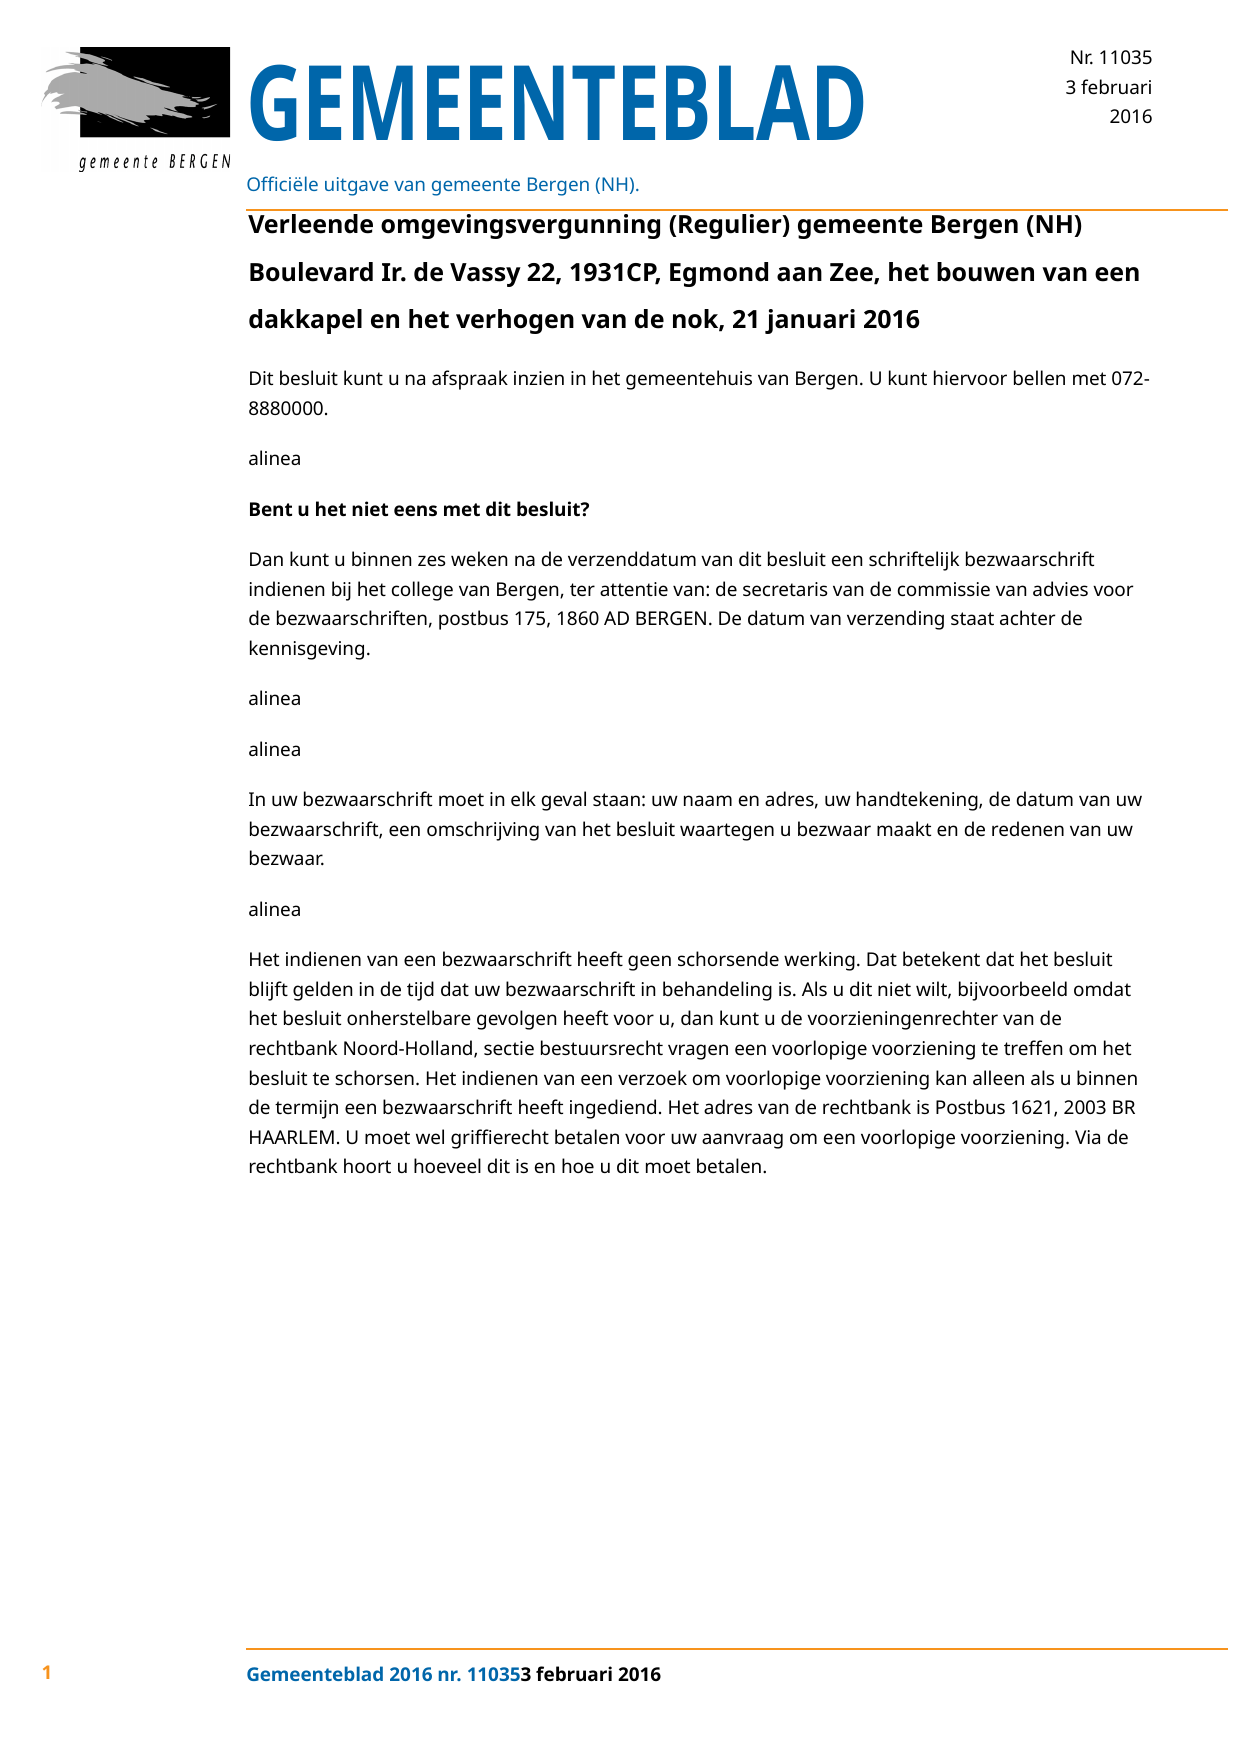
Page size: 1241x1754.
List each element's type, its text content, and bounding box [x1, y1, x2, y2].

text Bent u het niet eens met dit besluit? [248, 496, 1152, 522]
text alinea­ [248, 446, 1152, 471]
text alinea­ [248, 896, 1152, 922]
text Dit besluit kunt u na afspraak inzien in het gemeentehuis van Bergen. U kunt hiervoor bellen met 072-8880000. [248, 366, 1152, 421]
text Dan kunt u binnen zes weken na de verzenddatum van dit besluit een schriftelijk bezwaarschrift indienen bij het college van Bergen, ter attentie van: de secretaris van de commissie van advies voor de bezwaarschriften, postbus 175, 1860 AD BERGEN. De datum van verzending staat achter de kennisgeving. [248, 546, 1152, 661]
text alinea­ [248, 736, 1152, 762]
text In uw bezwaarschrift moet in elk geval staan: uw naam en adres, uw handtekening, de datum van uw bezwaarschrift, een omschrijving van het besluit waartegen u bezwaar maakt en de redenen van uw bezwaar. [248, 786, 1152, 871]
text Het indienen van een bezwaarschrift heeft geen schorsende werking. Dat betekent dat het besluit blijft gelden in de tijd dat uw bezwaarschrift in behandeling is. Als u dit niet wilt, bijvoorbeeld omdat het besluit onherstelbare gevolgen heeft voor u, dan kunt u de voorzieningenrechter van de rechtbank Noord-Holland, sectie bestuursrecht vragen een voorlopige voorziening te treffen om het besluit te schorsen. Het indienen van een verzoek om voorlopige voorziening kan alleen als u binnen de termijn een bezwaarschrift heeft ingediend. Het adres van de rechtbank is Postbus 1621, 2003 BR HAARLEM. U moet wel griffierecht betalen voor uw aanvraag om een voorlopige voorziening. Via de rechtbank hoort u hoeveel dit is en hoe u dit moet betalen. [248, 946, 1152, 1179]
picture [41, 47, 231, 172]
text Verleende omgevingsvergunning (Regulier) gemeente Bergen (NH) Boulevard Ir. de Vassy 22, 1931CP, Egmond aan Zee, het bouwen van een dakkapel en het verhogen van de nok, 21 januari 2016 [248, 211, 1152, 336]
text alinea­ [248, 686, 1152, 711]
